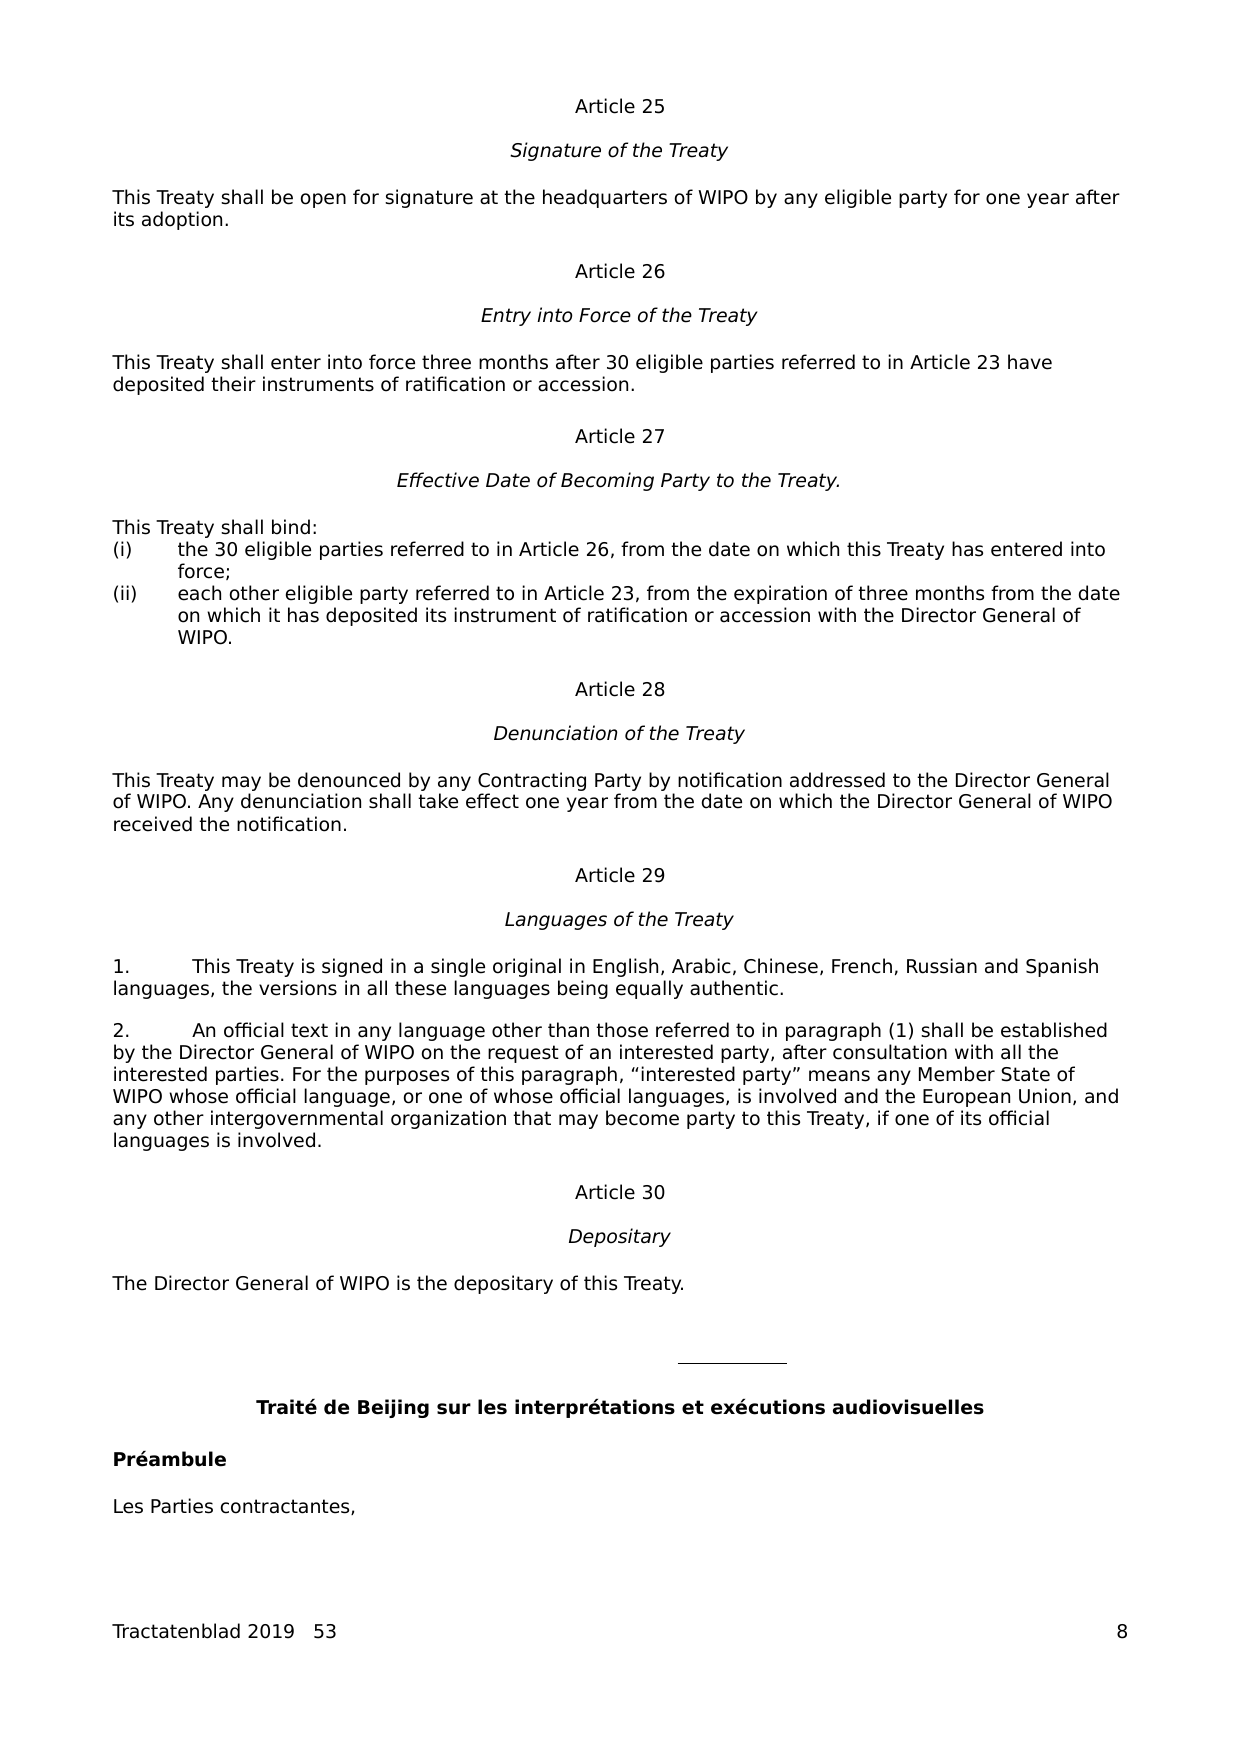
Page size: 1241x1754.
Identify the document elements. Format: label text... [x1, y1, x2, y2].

subtitle Préambule [112, 1449, 1128, 1471]
text (ii) each other eligible party referred to in Article 23, from the expiration of three months from the date on which it has deposited its instrument of ratification or accession with the Director General of WIPO. [112, 583, 1128, 648]
subtitle Traité de Beijing sur les interprétations et exécutions audiovisuelles [112, 1397, 1128, 1419]
subtitle Article 25 Signature of the Treaty [112, 96, 1128, 162]
text Les Parties contractantes, [112, 1496, 1128, 1518]
text This Treaty shall enter into force three months after 30 eligible parties referred to in Article 23 have deposited their instruments of ratification or accession. [112, 352, 1128, 396]
text (i) the 30 eligible parties referred to in Article 26, from the date on which this Treaty has entered into force; [112, 539, 1128, 583]
subtitle Article 27 Effective Date of Becoming Party to the Treaty. [112, 426, 1128, 492]
text This Treaty shall be open for signature at the headquarters of WIPO by any eligible party for one year after its adoption. [112, 187, 1128, 231]
text This Treaty shall bind: [112, 517, 1128, 539]
subtitle Article 29 Languages of the Treaty [112, 865, 1128, 931]
subtitle Article 28 Denunciation of the Treaty [112, 678, 1128, 744]
text 1. This Treaty is signed in a single original in English, Arabic, Chinese, French, Russian and Spanish languages, the versions in all these languages being equally authentic. [112, 956, 1128, 1000]
text This Treaty may be denounced by any Contracting Party by notification addressed to the Director General of WIPO. Any denunciation shall take effect one year from the date on which the Director General of WIPO received the notification. [112, 769, 1128, 835]
subtitle Article 26 Entry into Force of the Treaty [112, 261, 1128, 327]
text The Director General of WIPO is the depositary of this Treaty. [112, 1273, 1128, 1295]
text 2. An official text in any language other than those referred to in paragraph (1) shall be established by the Director General of WIPO on the request of an interested party, after consultation with all the interested parties. For the purposes of this paragraph, “interested party” means any Member State of WIPO whose official language, or one of whose official languages, is involved and the European Union, and any other intergovernmental organization that may become party to this Treaty, if one of its official languages is involved. [112, 1020, 1128, 1152]
subtitle Article 30 Depositary [112, 1182, 1128, 1248]
